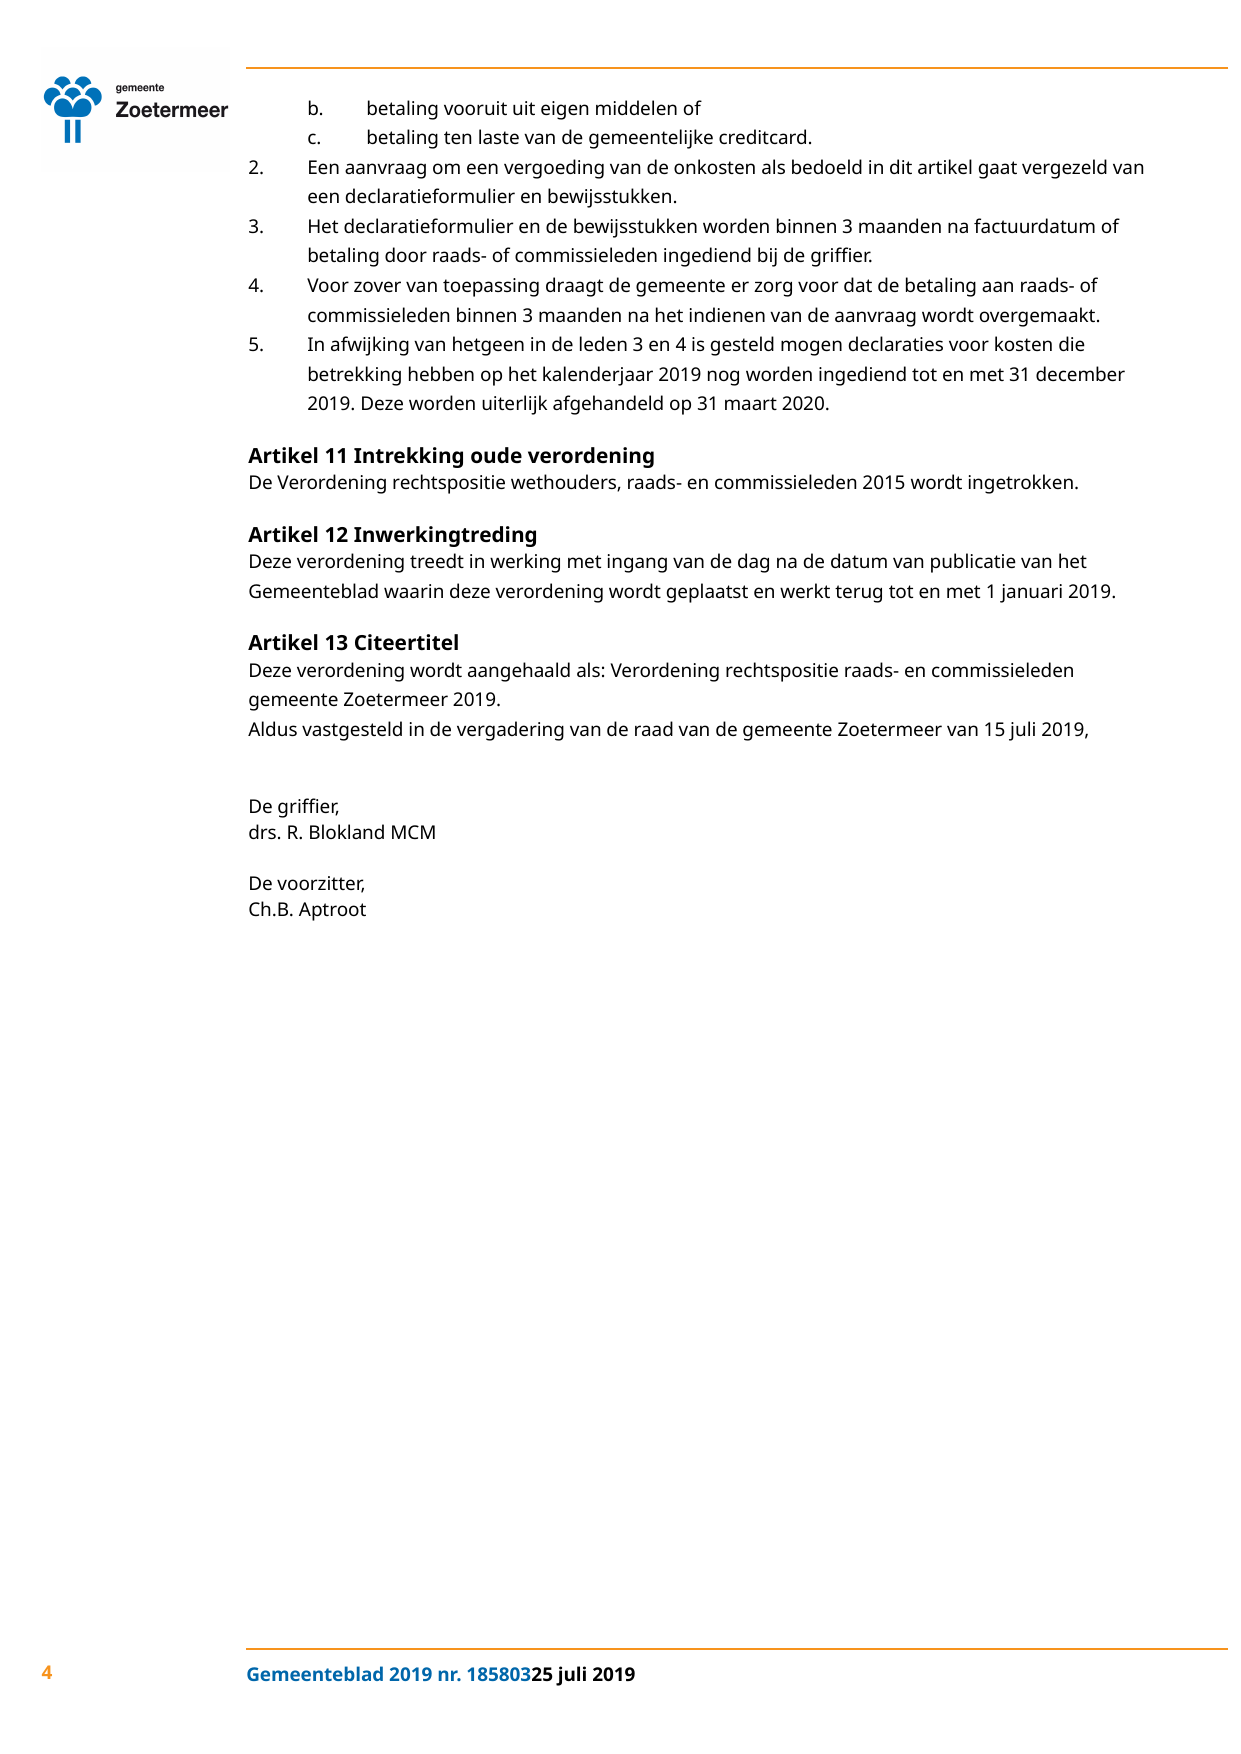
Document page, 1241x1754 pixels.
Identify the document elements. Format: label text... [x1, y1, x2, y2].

list In afwijking van hetgeen in de leden 3 en 4 is gesteld mogen declaraties voor kosten die betrekking hebben op het kalenderjaar 2019 nog worden ingediend tot en met 31 december 2019. Deze worden uiterlijk afgehandeld op 31 maart 2020. [248, 331, 1152, 416]
text De griffier, [248, 793, 1152, 819]
picture [41, 47, 231, 172]
text Deze verordening wordt aangehaald als: Verordening rechtspositie raads- en commissieleden gemeente Zoetermeer 2019. [248, 657, 1152, 712]
text De Verordening rechtspositie wethouders, raads- en commissieleden 2015 wordt ingetrokken. [248, 469, 1152, 495]
text Deze verordening treedt in werking met ingang van de dag na de datum van publicatie van het Gemeenteblad waarin deze verordening wordt geplaatst en werkt terug tot en met 1 januari 2019. [248, 548, 1152, 604]
list betaling ten laste van de gemeentelijke creditcard. [307, 124, 1152, 150]
text Ch.B. Aptroot [248, 896, 1152, 922]
list Het declaratieformulier en de bewijsstukken worden binnen 3 maanden na factuurdatum of betaling door raads- of commissieleden ingediend bij de griffier. [248, 213, 1152, 268]
text De voorzitter, [248, 870, 1152, 896]
list betaling vooruit uit eigen middelen of [307, 95, 1152, 121]
list Een aanvraag om een vergoeding van de onkosten als bedoeld in dit artikel gaat vergezeld van een declaratieformulier en bewijsstukken. [248, 154, 1152, 209]
text Artikel 12 Inwerkingtreding [248, 520, 1152, 548]
text Artikel 13 Citeertitel [248, 628, 1152, 657]
text drs. R. Blokland MCM [248, 819, 1152, 844]
list Voor zover van toepassing draagt de gemeente er zorg voor dat de betaling aan raads- of commissieleden binnen 3 maanden na het indienen van de aanvraag wordt overgemaakt. [248, 272, 1152, 328]
text Artikel 11 Intrekking oude verordening [248, 441, 1152, 469]
text Aldus vastgesteld in de vergadering van de raad van de gemeente Zoetermeer van 15 juli 2019, [248, 716, 1152, 742]
